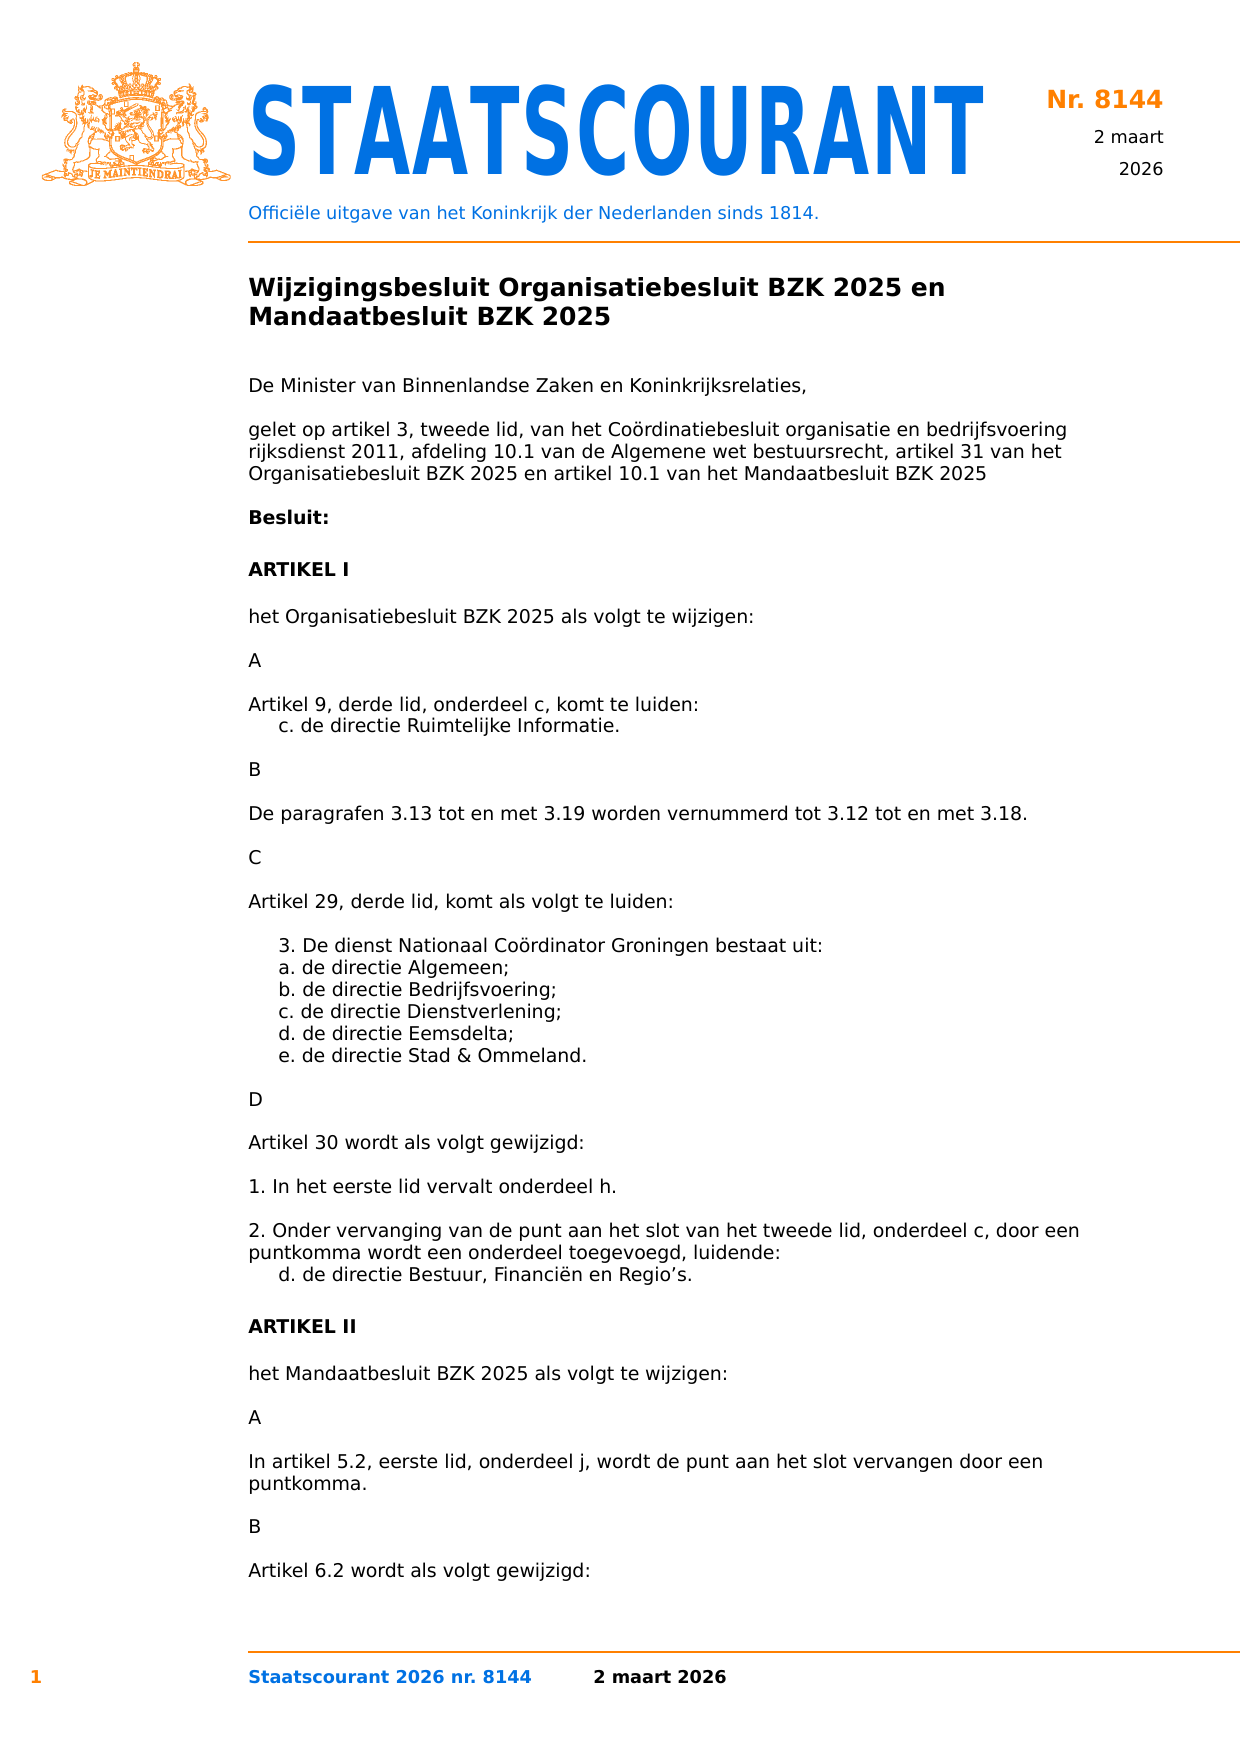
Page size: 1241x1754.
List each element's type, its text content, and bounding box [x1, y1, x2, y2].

text A [248, 1407, 1163, 1429]
text d. de directie Eemsdelta; [278, 1023, 1163, 1044]
text c. de directie Ruimtelijke Informatie. [278, 715, 1163, 737]
text b. de directie Bedrijfsvoering; [278, 979, 1163, 1001]
text Artikel 6.2 wordt als volgt gewijzigd: [248, 1560, 1163, 1582]
text 1. In het eerste lid vervalt onderdeel h. [248, 1176, 1163, 1198]
text d. de directie Bestuur, Financiën en Regio’s. [278, 1264, 1163, 1286]
text 2. Onder vervanging van de punt aan het slot van het tweede lid, onderdeel c, door een puntkomma wordt een onderdeel toegevoegd, luidende: [248, 1220, 1163, 1264]
table_header [25, 62, 248, 241]
text A [248, 649, 1163, 672]
text De Minister van Binnenlandse Zaken en Koninkrijksrelaties, [248, 375, 1163, 397]
text B [248, 1516, 1163, 1538]
text a. de directie Algemeen; [278, 957, 1163, 979]
text D [248, 1088, 1163, 1110]
table_header Nr. 8144 [998, 62, 1240, 121]
text Artikel 9, derde lid, onderdeel c, komt te luiden: [248, 693, 1163, 715]
text Besluit: [248, 507, 1163, 529]
text het Organisatiebesluit BZK 2025 als volgt te wijzigen: [248, 606, 1163, 628]
picture [41, 62, 231, 186]
text Artikel 29, derde lid, komt als volgt te luiden: [248, 891, 1163, 913]
text 3. De dienst Nationaal Coördinator Groningen bestaat uit: [278, 935, 1163, 957]
subtitle Wijzigingsbesluit Organisatiebesluit BZK 2025 en Mandaatbesluit BZK 2025 [248, 273, 1163, 331]
text In artikel 5.2, eerste lid, onderdeel j, wordt de punt aan het slot vervangen door een puntkomma. [248, 1451, 1163, 1494]
subtitle ARTIKEL I [248, 559, 1163, 581]
text gelet op artikel 3, tweede lid, van het Coördinatiebesluit organisatie en bedrijfsvoering rijksdienst 2011, afdeling 10.1 van de Algemene wet bestuursrecht, artikel 31 van het Organisatiebesluit BZK 2025 en artikel 10.1 van het Mandaatbesluit BZK 2025 [248, 419, 1163, 485]
text c. de directie Dienstverlening; [278, 1001, 1163, 1023]
text B [248, 759, 1163, 781]
text e. de directie Stad & Ommeland. [278, 1044, 1163, 1067]
text Artikel 30 wordt als volgt gewijzigd: [248, 1132, 1163, 1154]
table_cell Officiële uitgave van het Koninkrijk der Nederlanden sinds 1814. [248, 203, 1240, 241]
text C [248, 847, 1163, 869]
text het Mandaatbesluit BZK 2025 als volgt te wijzigen: [248, 1363, 1163, 1385]
text De paragrafen 3.13 tot en met 3.19 worden vernummerd tot 3.12 tot en met 3.18. [248, 803, 1163, 825]
table_header STAATSCOURANT [248, 62, 998, 203]
table_cell 2026 [998, 153, 1240, 203]
table_cell 2 maart [998, 121, 1240, 153]
subtitle ARTIKEL II [248, 1316, 1163, 1338]
